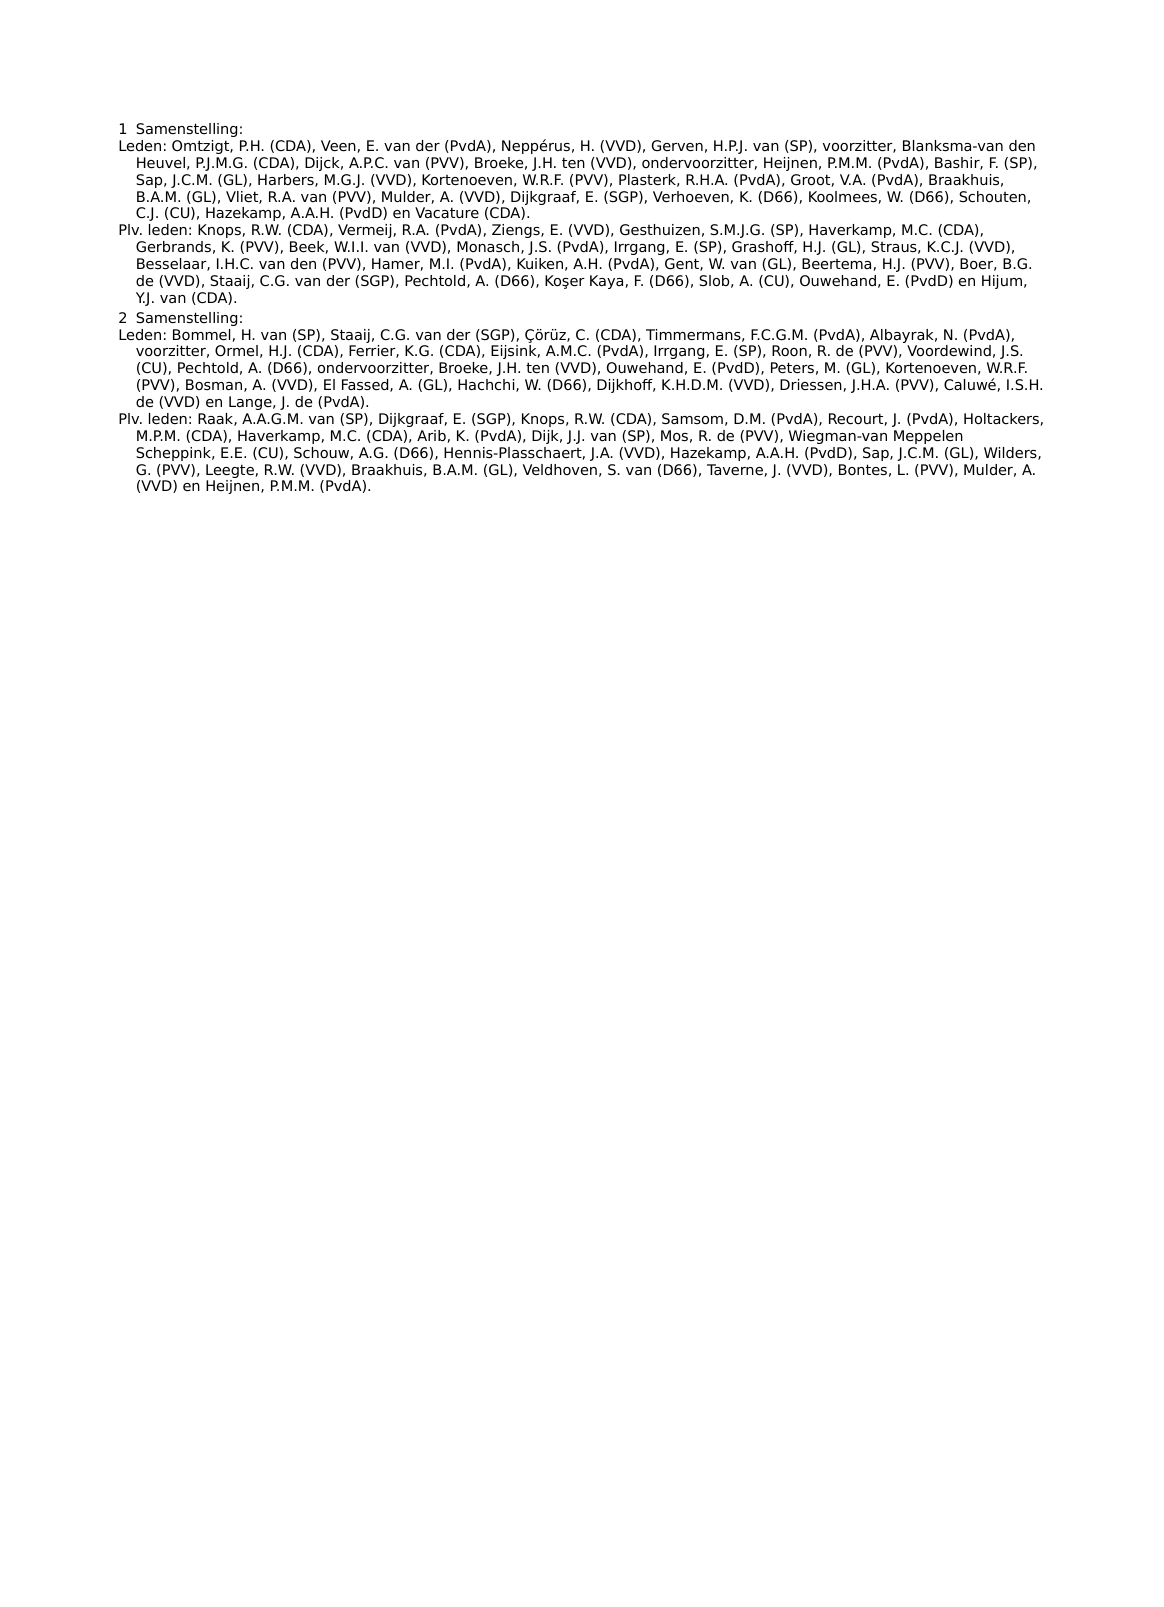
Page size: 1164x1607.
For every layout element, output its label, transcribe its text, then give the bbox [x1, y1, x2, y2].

text Leden: Bommel, H. van (SP), Staaij, C.G. van der (SGP), Çörüz, C. (CDA), Timmermans, F.C.G.M. (PvdA), Albayrak, N. (PvdA), voorzitter, Ormel, H.J. (CDA), Ferrier, K.G. (CDA), Eijsink, A.M.C. (PvdA), Irrgang, E. (SP), Roon, R. de (PVV), Voordewind, J.S. (CU), Pechtold, A. (D66), ondervoorzitter, Broeke, J.H. ten (VVD), Ouwehand, E. (PvdD), Peters, M. (GL), Kortenoeven, W.R.F. (PVV), Bosman, A. (VVD), El Fassed, A. (GL), Hachchi, W. (D66), Dijkhoff, K.H.D.M. (VVD), Driessen, J.H.A. (PVV), Caluwé, I.S.H. de (VVD) en Lange, J. de (PvdA). [118, 326, 1045, 411]
text Samenstelling: [118, 309, 1045, 326]
text Plv. leden: Raak, A.A.G.M. van (SP), Dijkgraaf, E. (SGP), Knops, R.W. (CDA), Samsom, D.M. (PvdA), Recourt, J. (PvdA), Holtackers, M.P.M. (CDA), Haverkamp, M.C. (CDA), Arib, K. (PvdA), Dijk, J.J. van (SP), Mos, R. de (PVV), Wiegman-van Meppelen Scheppink, E.E. (CU), Schouw, A.G. (D66), Hennis-Plasschaert, J.A. (VVD), Hazekamp, A.A.H. (PvdD), Sap, J.C.M. (GL), Wilders, G. (PVV), Leegte, R.W. (VVD), Braakhuis, B.A.M. (GL), Veldhoven, S. van (D66), Taverne, J. (VVD), Bontes, L. (PVV), Mulder, A. (VVD) en Heijnen, P.M.M. (PvdA). [118, 411, 1045, 495]
text Plv. leden: Knops, R.W. (CDA), Vermeij, R.A. (PvdA), Ziengs, E. (VVD), Gesthuizen, S.M.J.G. (SP), Haverkamp, M.C. (CDA), Gerbrands, K. (PVV), Beek, W.I.I. van (VVD), Monasch, J.S. (PvdA), Irrgang, E. (SP), Grashoff, H.J. (GL), Straus, K.C.J. (VVD), Besselaar, I.H.C. van den (PVV), Hamer, M.I. (PvdA), Kuiken, A.H. (PvdA), Gent, W. van (GL), Beertema, H.J. (PVV), Boer, B.G. de (VVD), Staaij, C.G. van der (SGP), Pechtold, A. (D66), Koşer Kaya, F. (D66), Slob, A. (CU), Ouwehand, E. (PvdD) en Hijum, Y.J. van (CDA). [118, 222, 1045, 307]
text Samenstelling: [118, 121, 1045, 138]
text Leden: Omtzigt, P.H. (CDA), Veen, E. van der (PvdA), Neppérus, H. (VVD), Gerven, H.P.J. van (SP), voorzitter, Blanksma-van den Heuvel, P.J.M.G. (CDA), Dijck, A.P.C. van (PVV), Broeke, J.H. ten (VVD), ondervoorzitter, Heijnen, P.M.M. (PvdA), Bashir, F. (SP), Sap, J.C.M. (GL), Harbers, M.G.J. (VVD), Kortenoeven, W.R.F. (PVV), Plasterk, R.H.A. (PvdA), Groot, V.A. (PvdA), Braakhuis, B.A.M. (GL), Vliet, R.A. van (PVV), Mulder, A. (VVD), Dijkgraaf, E. (SGP), Verhoeven, K. (D66), Koolmees, W. (D66), Schouten, C.J. (CU), Hazekamp, A.A.H. (PvdD) en Vacature (CDA). [118, 138, 1045, 222]
